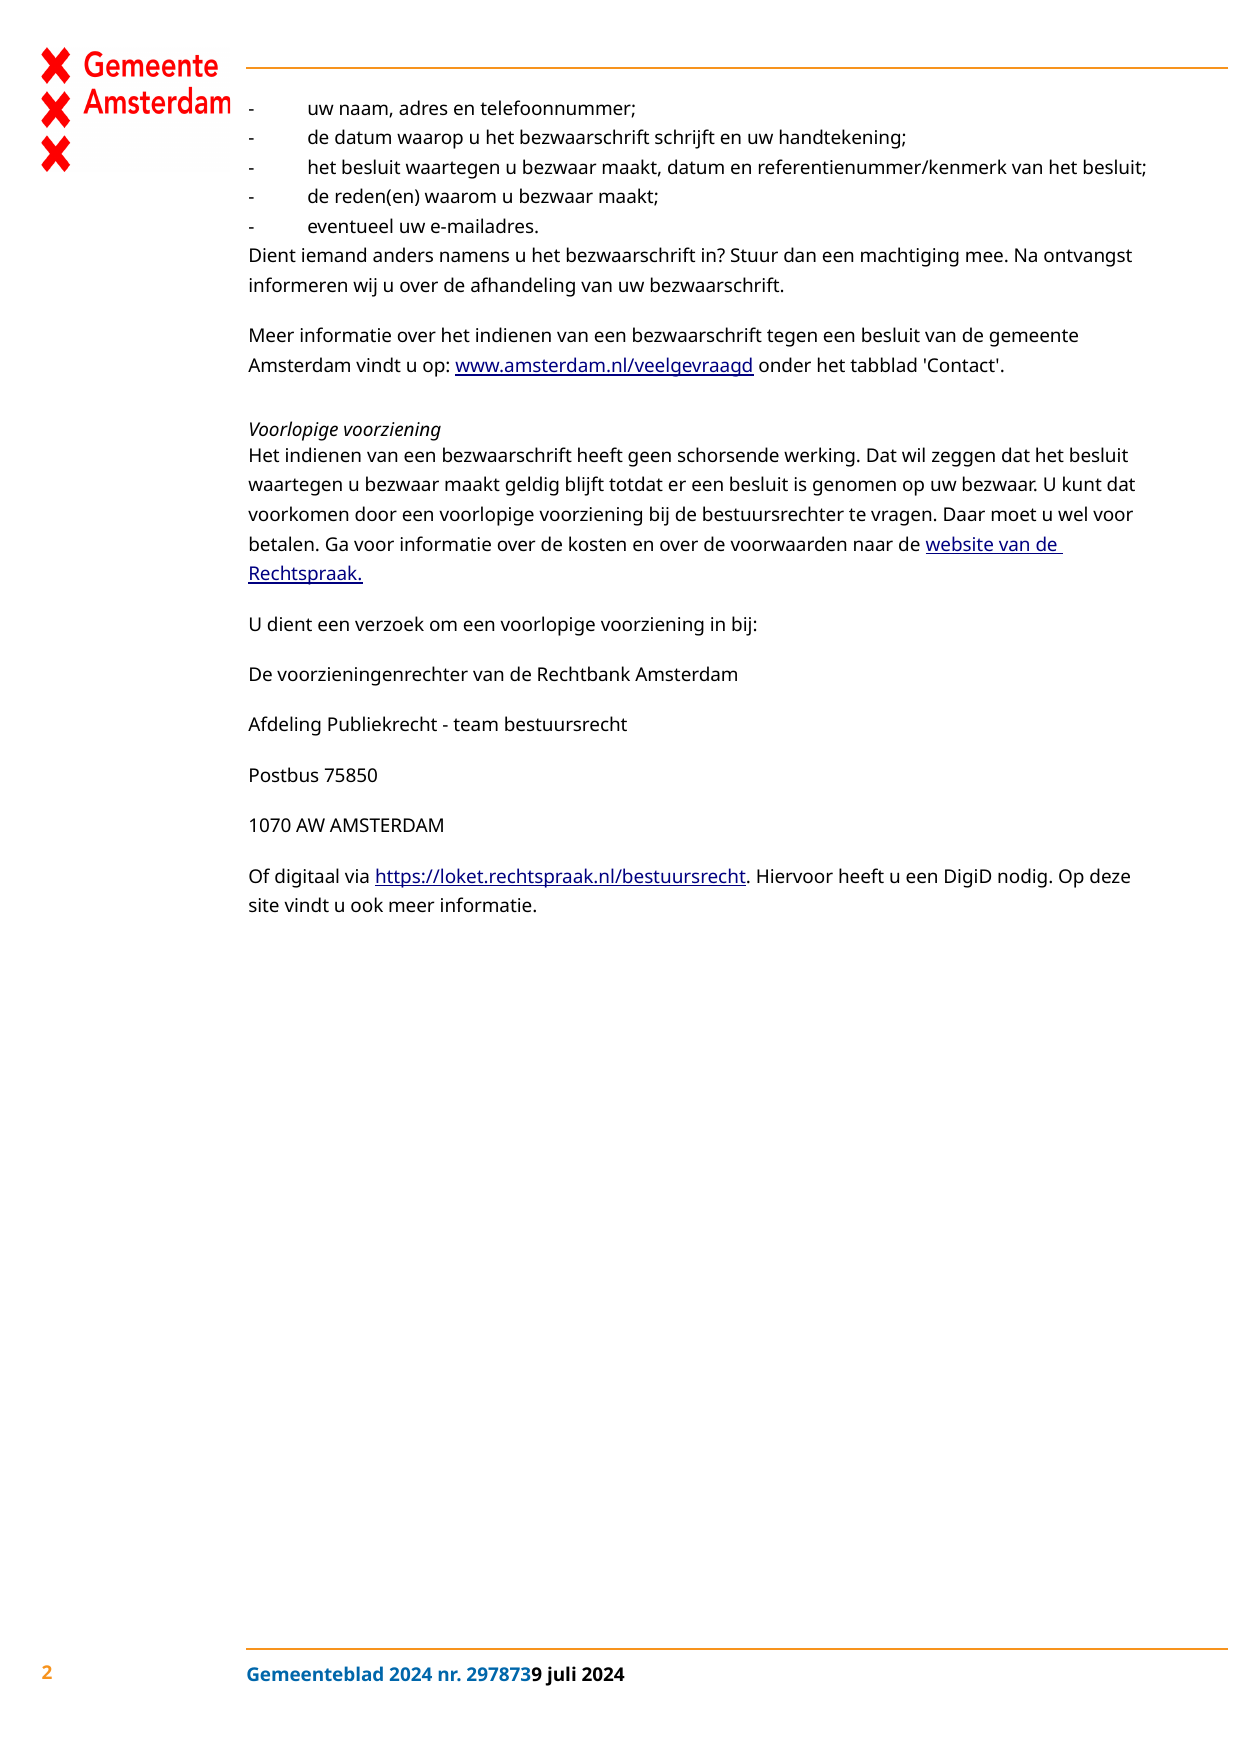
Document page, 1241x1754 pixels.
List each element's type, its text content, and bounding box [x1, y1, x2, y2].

text Postbus 75850 [248, 762, 1152, 788]
text Meer informatie over het indienen van een bezwaarschrift tegen een besluit van de gemeente Amsterdam vindt u op: www.amsterdam.nl/veelgevraagd onder het tabblad 'Contact'. [248, 323, 1152, 378]
text 1070 AW AMSTERDAM [248, 812, 1152, 838]
text Afdeling Publiekrecht - team bestuursrecht [248, 712, 1152, 737]
list de datum waarop u het bezwaarschrift schrijft en uw handtekening; [248, 124, 1152, 150]
list het besluit waartegen u bezwaar maakt, datum en referentienummer/kenmerk van het besluit; [248, 154, 1152, 180]
text Dient iemand anders namens u het bezwaarschrift in? Stuur dan een machtiging mee. Na ontvangst informeren wij u over de afhandeling van uw bezwaarschrift. [248, 243, 1152, 298]
text Het indienen van een bezwaarschrift heeft geen schorsende werking. Dat wil zeggen dat het besluit waartegen u bezwaar maakt geldig blijft totdat er een besluit is genomen op uw bezwaar. U kunt dat voorkomen door een voorlopige voorziening bij de bestuursrechter te vragen. Daar moet u wel voor betalen. Ga voor informatie over de kosten en over de voorwaarden naar de website van de Rechtspraak. [248, 442, 1152, 586]
text De voorzieningenrechter van de Rechtbank Amsterdam [248, 661, 1152, 687]
list uw naam, adres en telefoonnummer; [248, 95, 1152, 121]
text Of digitaal via https://loket.rechtspraak.nl/bestuursrecht. Hiervoor heeft u een DigiD nodig. Op deze site vindt u ook meer informatie. [248, 863, 1152, 918]
list eventueel uw e-mailadres. [248, 213, 1152, 239]
text Voorlopige voorziening [248, 416, 1152, 442]
text U dient een verzoek om een voorlopige voorziening in bij: [248, 611, 1152, 636]
list de reden(en) waarom u bezwaar maakt; [248, 183, 1152, 209]
picture [41, 47, 231, 172]
